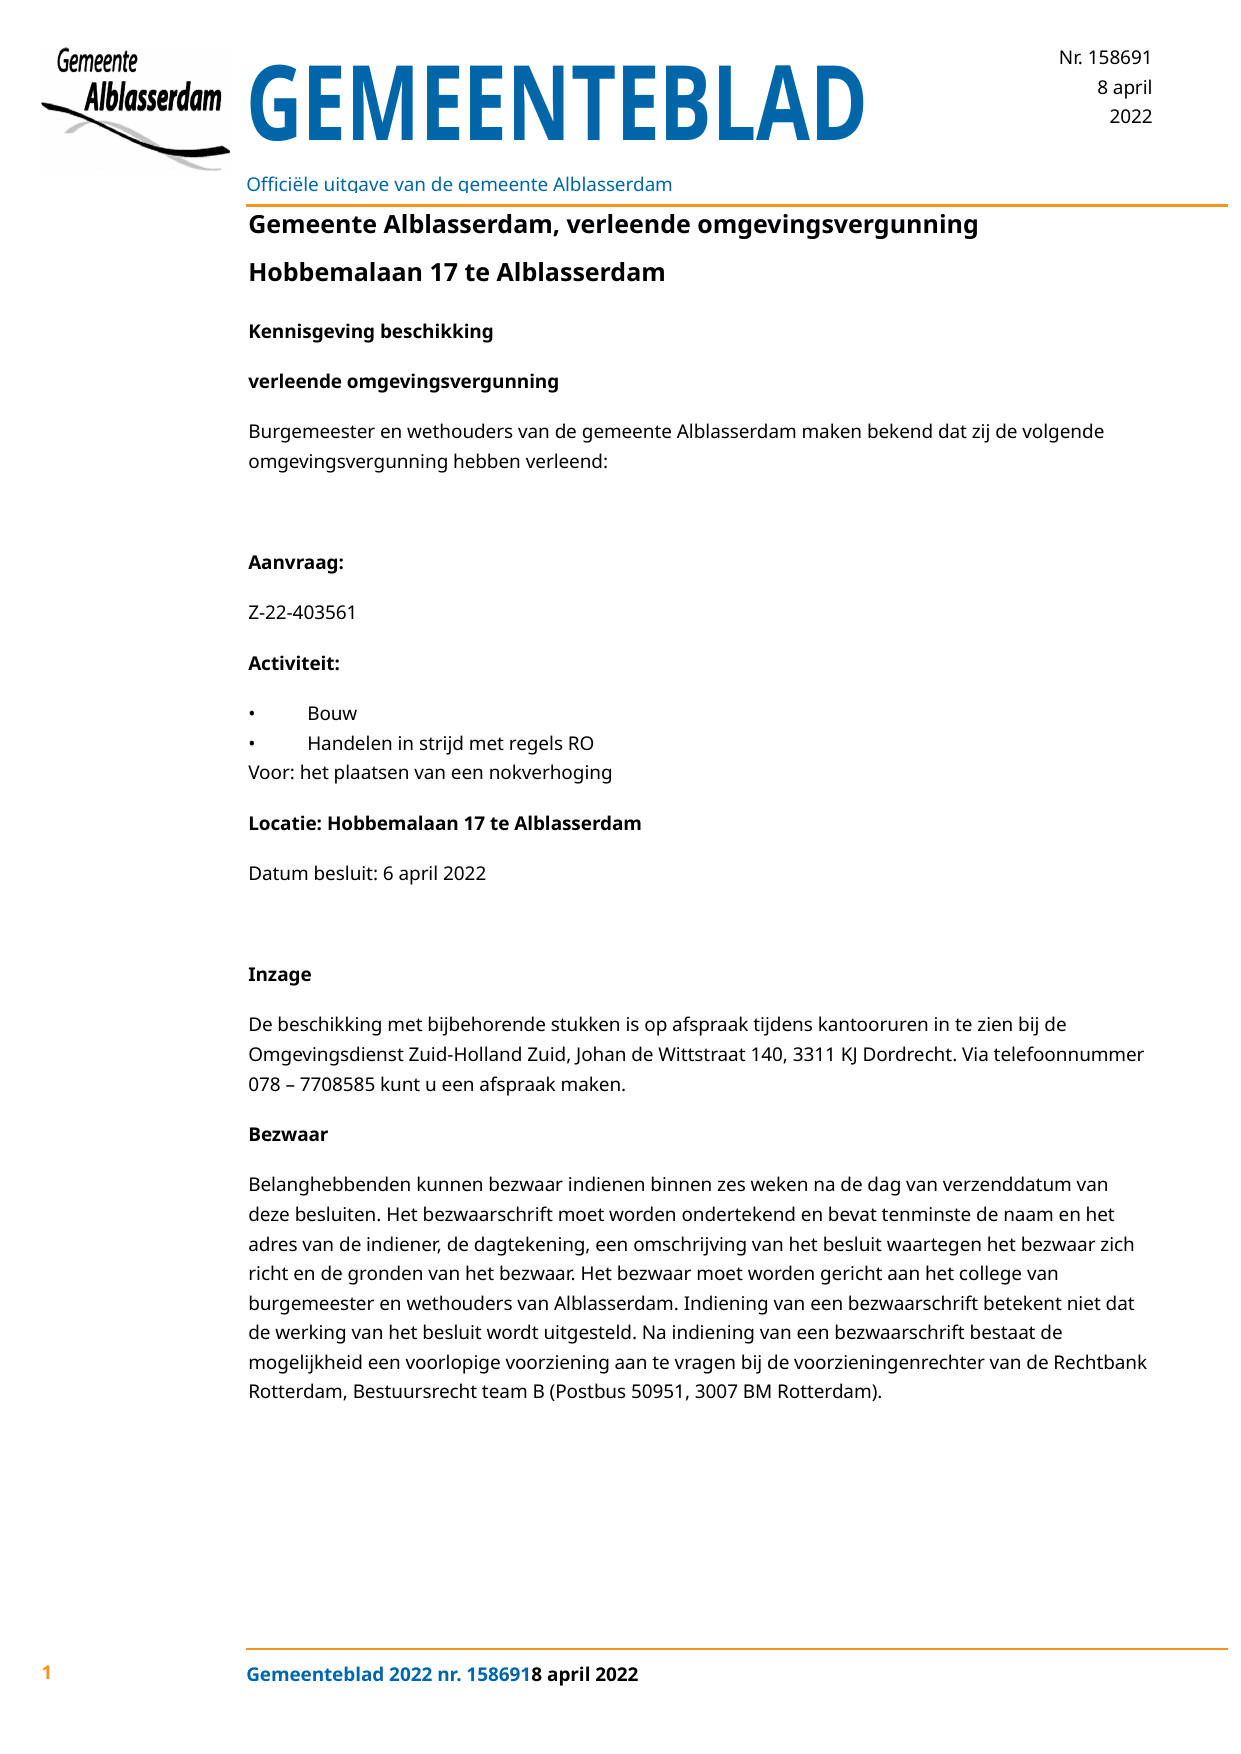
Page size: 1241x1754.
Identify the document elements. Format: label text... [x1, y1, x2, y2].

picture [41, 47, 231, 172]
text Belanghebbenden kunnen bezwaar indienen binnen zes weken na de dag van verzenddatum van deze besluiten. Het bezwaarschrift moet worden ondertekend en bevat tenminste de naam en het adres van de indiener, de dagtekening, een omschrijving van het besluit waartegen het bezwaar zich richt en de gronden van het bezwaar. Het bezwaar moet worden gericht aan het college van burgemeester en wethouders van Alblasserdam. Indiening van een bezwaarschrift betekent niet dat de werking van het besluit wordt uitgesteld. Na indiening van een bezwaarschrift bestaat de mogelijkheid een voorlopige voorziening aan te vragen bij de voorzieningenrechter van de Rechtbank Rotterdam, Bestuursrecht team B (Postbus 50951, 3007 BM Rotterdam). [248, 1172, 1152, 1404]
text Voor: het plaatsen van een nokverhoging [248, 759, 1152, 785]
text Inzage [248, 961, 1152, 987]
text De beschikking met bijbehorende stukken is op afspraak tijdens kantooruren in te zien bij de Omgevingsdienst Zuid-Holland Zuid, Johan de Wittstraat 140, 3311 KJ Dordrecht. Via telefoonnummer 078 – 7708585 kunt u een afspraak maken. [248, 1012, 1152, 1097]
text Z-22-403561 [248, 599, 1152, 625]
text Activiteit: [248, 650, 1152, 676]
text Gemeente Alblasserdam, verleende omgevingsvergunning Hobbemalaan 17 te Alblasserdam [248, 207, 1152, 288]
text Aanvraag: [248, 549, 1152, 575]
text Kennisgeving beschikking [248, 318, 1152, 344]
list Bouw [248, 700, 1152, 726]
list Handelen in strijd met regels RO [248, 730, 1152, 756]
text Burgemeester en wethouders van de gemeente Alblasserdam maken bekend dat zij de volgende omgevingsvergunning hebben verleend: [248, 419, 1152, 474]
text Datum besluit: 6 april 2022 [248, 860, 1152, 886]
text Bezwaar [248, 1121, 1152, 1147]
text verleende omgevingsvergunning [248, 368, 1152, 394]
text Locatie: Hobbemalaan 17 te Alblasserdam [248, 810, 1152, 836]
